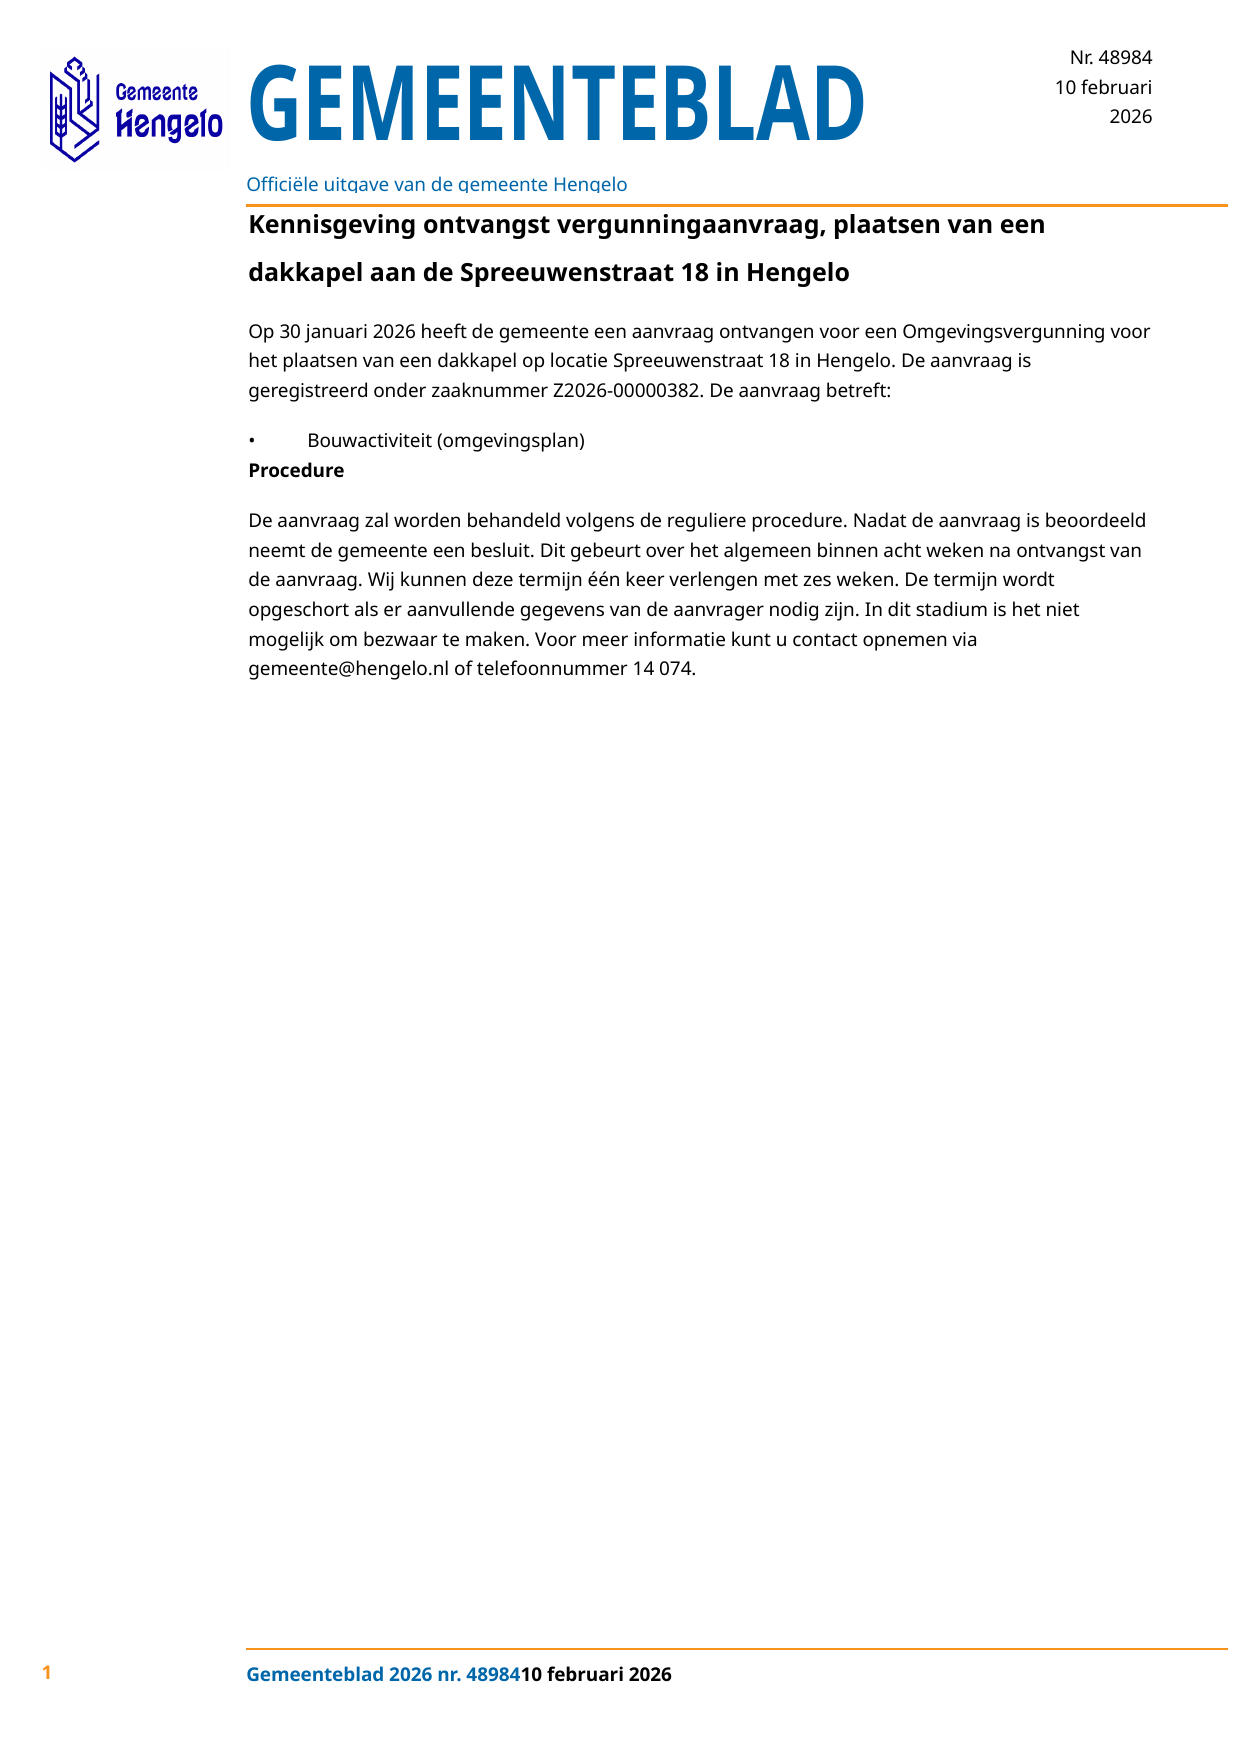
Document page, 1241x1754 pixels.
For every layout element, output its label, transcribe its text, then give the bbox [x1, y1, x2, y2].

text Procedure [248, 457, 1152, 483]
text Kennisgeving ontvangst vergunningaanvraag, plaatsen van een dakkapel aan de Spreeuwenstraat 18 in Hengelo [248, 207, 1152, 288]
text De aanvraag zal worden behandeld volgens de reguliere procedure. Nadat de aanvraag is beoordeeld neemt de gemeente een besluit. Dit gebeurt over het algemeen binnen acht weken na ontvangst van de aanvraag. Wij kunnen deze termijn één keer verlengen met zes weken. De termijn wordt opgeschort als er aanvullende gegevens van de aanvrager nodig zijn. In dit stadium is het niet mogelijk om bezwaar te maken. Voor meer informatie kunt u contact opnemen via gemeente@hengelo.nl of telefoonnummer 14 074. [248, 507, 1152, 681]
text Op 30 januari 2026 heeft de gemeente een aanvraag ontvangen voor een Omgevingsvergunning voor het plaatsen van een dakkapel op locatie Spreeuwenstraat 18 in Hengelo. De aanvraag is geregistreerd onder zaaknummer Z2026-00000382. De aanvraag betreft: [248, 318, 1152, 403]
picture [41, 47, 231, 172]
list Bouwactiviteit (omgevingsplan) [248, 427, 1152, 453]
